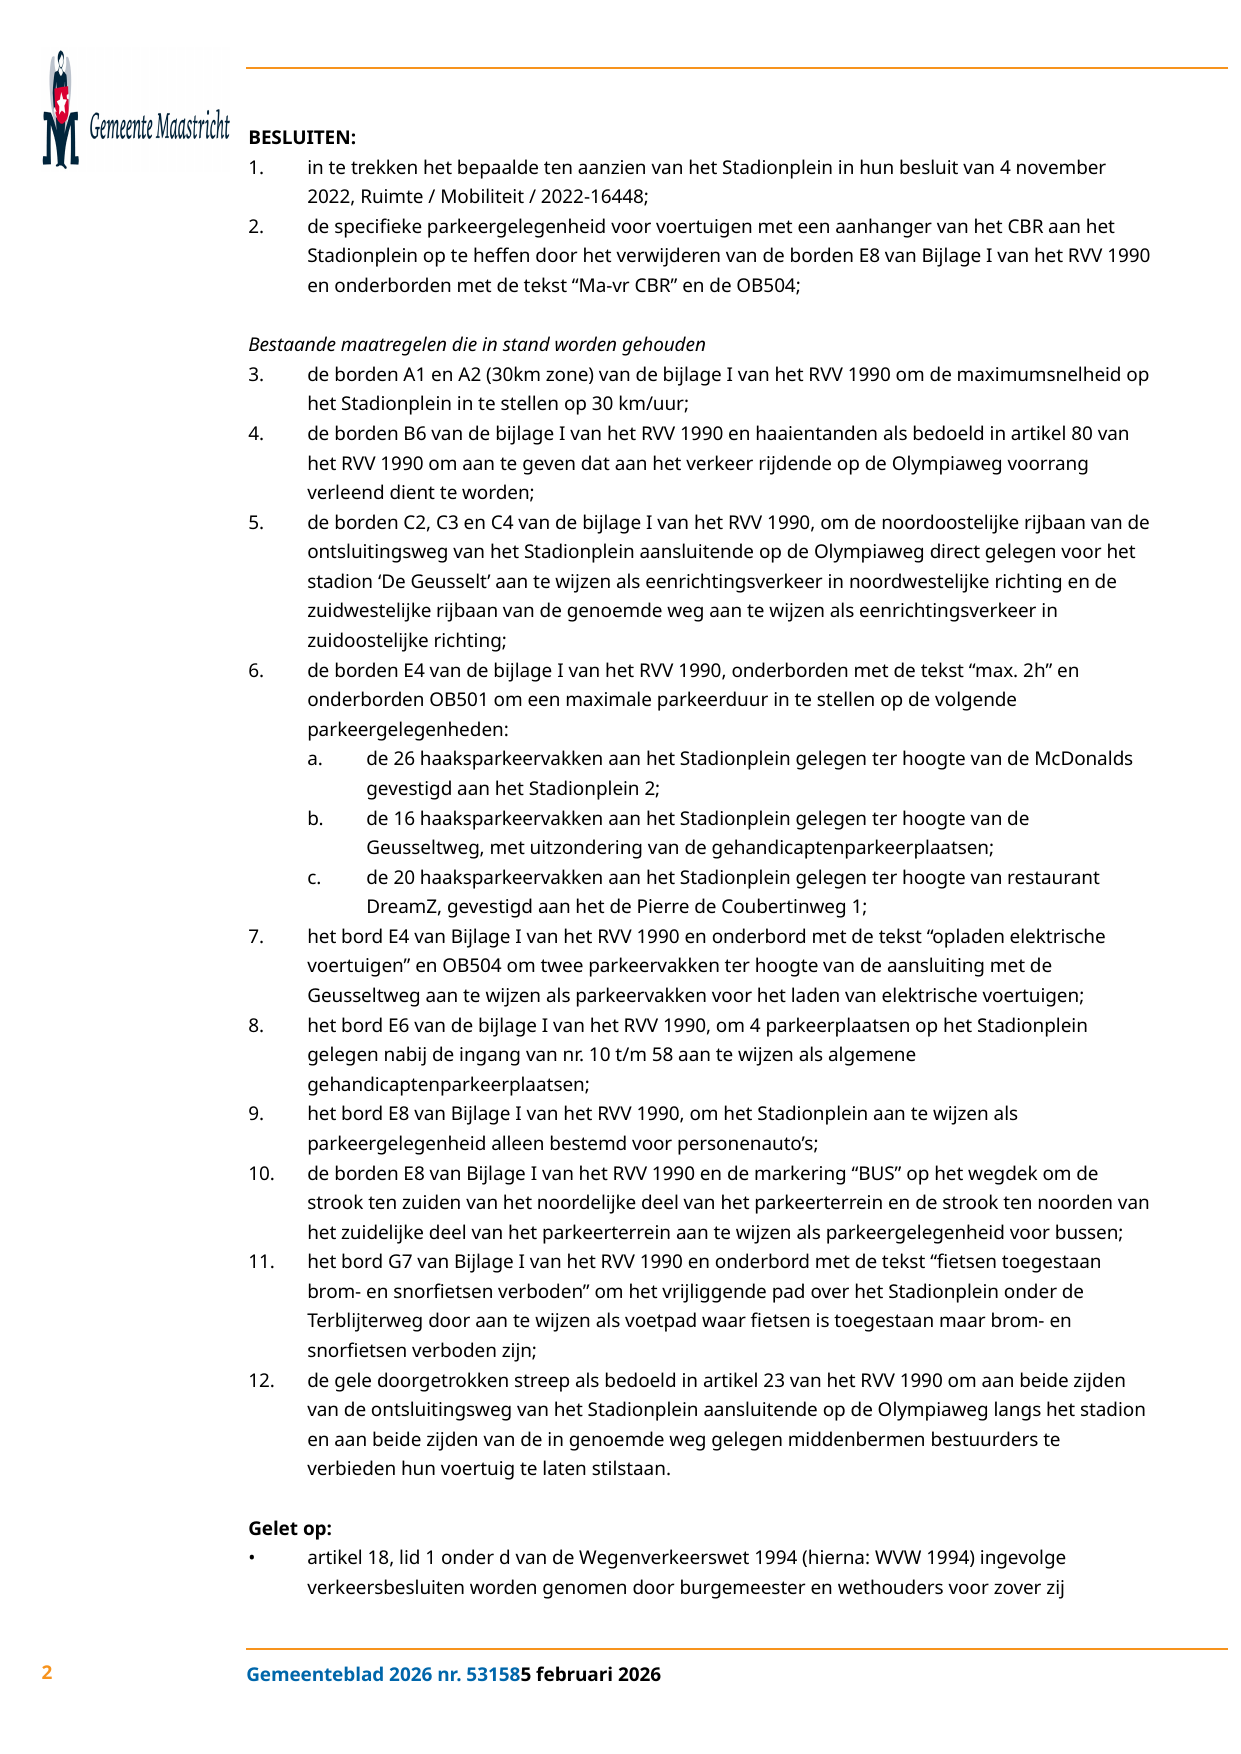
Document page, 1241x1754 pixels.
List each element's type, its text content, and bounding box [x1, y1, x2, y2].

list in te trekken het bepaalde ten aanzien van het Stadionplein in hun besluit van 4 november 2022, Ruimte / Mobiliteit / 2022-16448; [248, 154, 1152, 209]
list artikel 18, lid 1 onder d van de Wegenverkeerswet 1994 (hierna: WVW 1994) ingevolge verkeersbesluiten worden genomen door burgemeester en wethouders voor zover zij [248, 1544, 1152, 1600]
list de 20 haaksparkeervakken aan het Stadionplein gelegen ter hoogte van restaurant DreamZ, gevestigd aan het de Pierre de Coubertinweg 1; [307, 864, 1152, 919]
list de 26 haaksparkeervakken aan het Stadionplein gelegen ter hoogte van de McDonalds gevestigd aan het Stadionplein 2; [307, 746, 1152, 801]
list de borden E8 van Bijlage I van het RVV 1990 en de markering “BUS” op het wegdek om de strook ten zuiden van het noordelijke deel van het parkeerterrein en de strook ten noorden van het zuidelijke deel van het parkeerterrein aan te wijzen als parkeergelegenheid voor bussen; [248, 1160, 1152, 1245]
list de gele doorgetrokken streep als bedoeld in artikel 23 van het RVV 1990 om aan beide zijden van de ontsluitingsweg van het Stadionplein aansluitende op de Olympiaweg langs het stadion en aan beide zijden van de in genoemde weg gelegen middenbermen bestuurders te verbieden hun voertuig te laten stilstaan. [248, 1367, 1152, 1481]
picture [41, 47, 231, 172]
list de borden A1 en A2 (30km zone) van de bijlage I van het RVV 1990 om de maximumsnelheid op het Stadionplein in te stellen op 30 km/uur; [248, 361, 1152, 416]
list het bord G7 van Bijlage I van het RVV 1990 en onderbord met de tekst “fietsen toegestaan brom- en snorfietsen verboden” om het vrijliggende pad over het Stadionplein onder de Terblijterweg door aan te wijzen als voetpad waar fietsen is toegestaan maar brom- en snorfietsen verboden zijn; [248, 1248, 1152, 1363]
list de 16 haaksparkeervakken aan het Stadionplein gelegen ter hoogte van de Geusseltweg, met uitzondering van de gehandicaptenparkeerplaatsen; [307, 805, 1152, 860]
list het bord E4 van Bijlage I van het RVV 1990 en onderbord met de tekst “opladen elektrische voertuigen” en OB504 om twee parkeervakken ter hoogte van de aansluiting met de Geusseltweg aan te wijzen als parkeervakken voor het laden van elektrische voertuigen; [248, 923, 1152, 1008]
list het bord E8 van Bijlage I van het RVV 1990, om het Stadionplein aan te wijzen als parkeergelegenheid alleen bestemd voor personenauto’s; [248, 1101, 1152, 1156]
list het bord E6 van de bijlage I van het RVV 1990, om 4 parkeerplaatsen op het Stadionplein gelegen nabij de ingang van nr. 10 t/m 58 aan te wijzen als algemene gehandicaptenparkeerplaatsen; [248, 1012, 1152, 1097]
text Bestaande maatregelen die in stand worden gehouden [248, 331, 1152, 357]
list de borden C2, C3 en C4 van de bijlage I van het RVV 1990, om de noordoostelijke rijbaan van de ontsluitingsweg van het Stadionplein aansluitende op de Olympiaweg direct gelegen voor het stadion ‘De Geusselt’ aan te wijzen als eenrichtingsverkeer in noordwestelijke richting en de zuidwestelijke rijbaan van de genoemde weg aan te wijzen als eenrichtingsverkeer in zuidoostelijke richting; [248, 509, 1152, 653]
text Gelet op: [248, 1515, 1152, 1541]
text BESLUITEN: [248, 124, 1152, 150]
list de borden B6 van de bijlage I van het RVV 1990 en haaientanden als bedoeld in artikel 80 van het RVV 1990 om aan te geven dat aan het verkeer rijdende op de Olympiaweg voorrang verleend dient te worden; [248, 420, 1152, 505]
list de borden E4 van de bijlage I van het RVV 1990, onderborden met de tekst “max. 2h” en onderborden OB501 om een maximale parkeerduur in te stellen op de volgende parkeergelegenheden: [248, 657, 1152, 742]
list de specifieke parkeergelegenheid voor voertuigen met een aanhanger van het CBR aan het Stadionplein op te heffen door het verwijderen van de borden E8 van Bijlage I van het RVV 1990 en onderborden met de tekst “Ma-vr CBR” en de OB504; [248, 213, 1152, 298]
